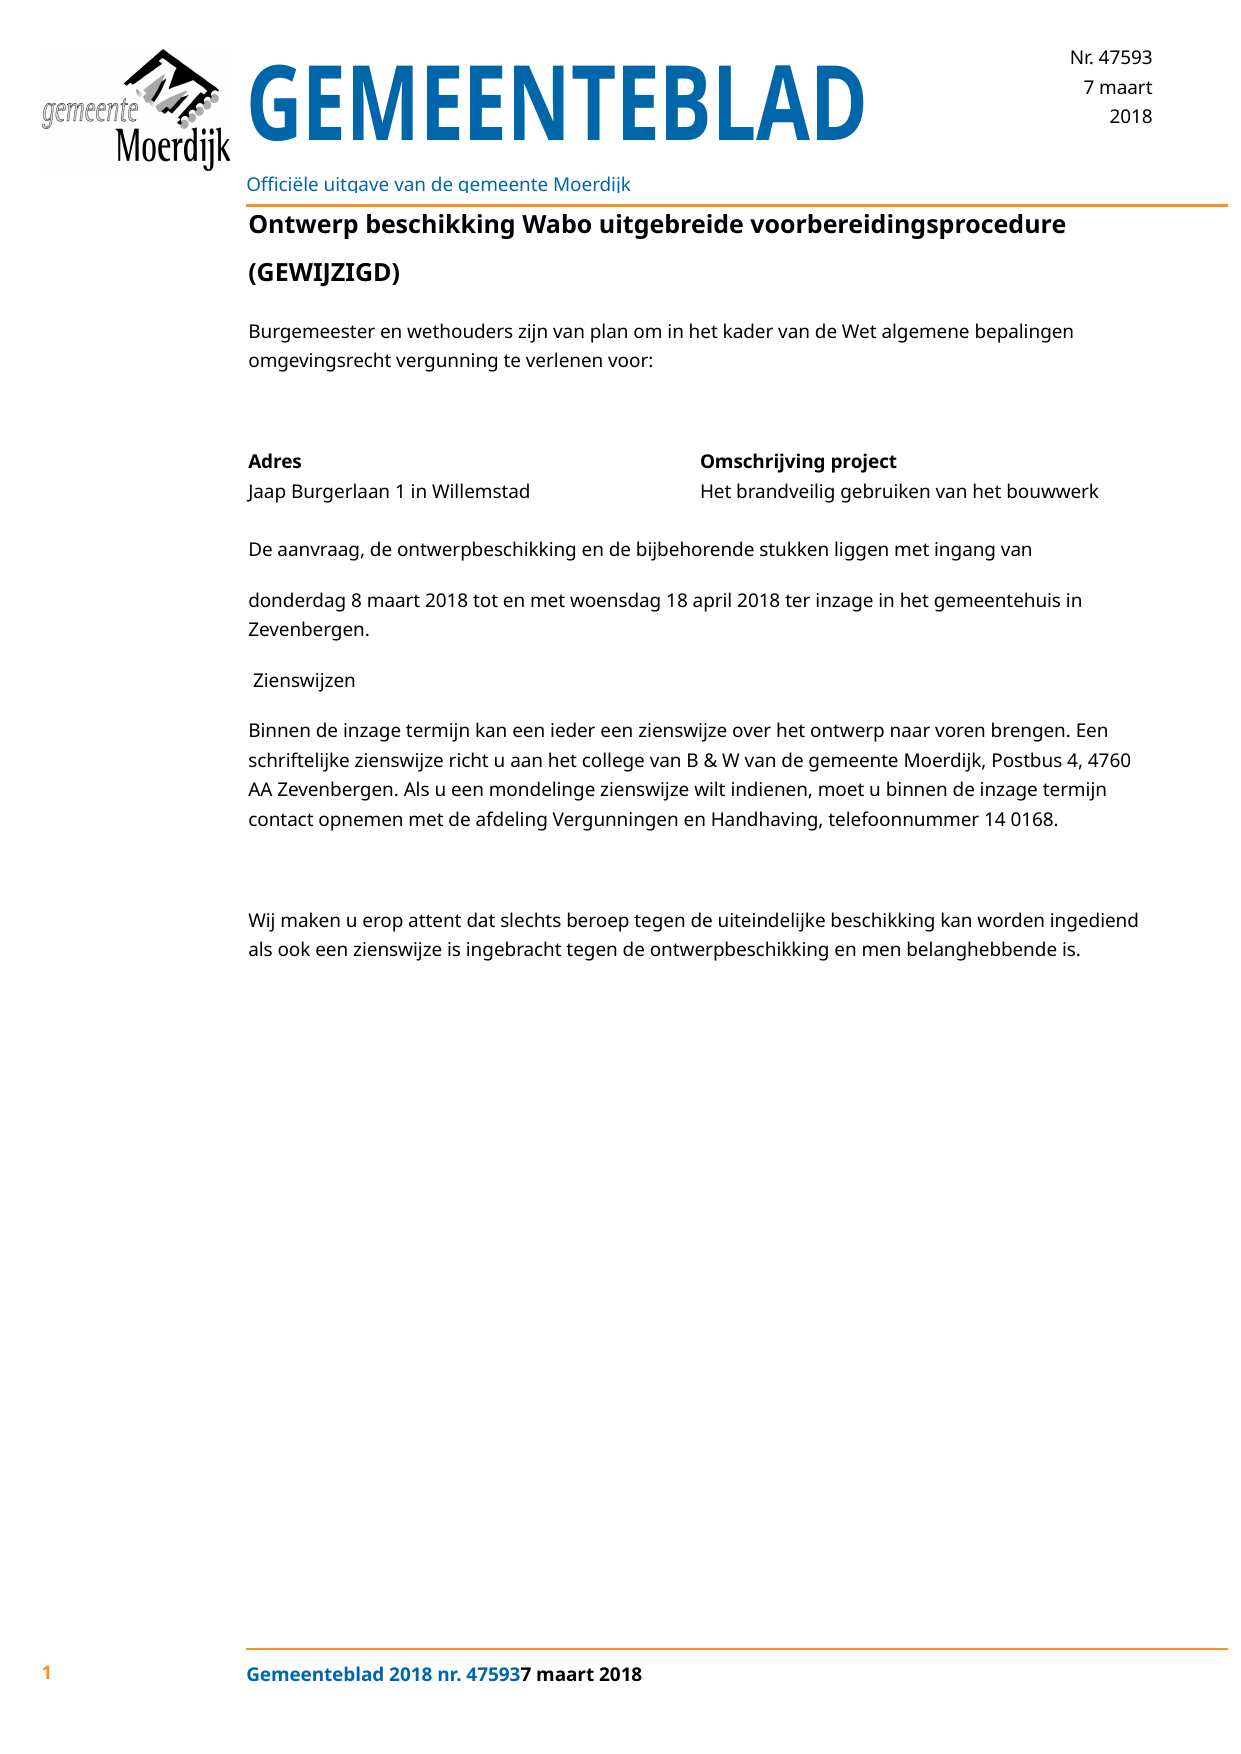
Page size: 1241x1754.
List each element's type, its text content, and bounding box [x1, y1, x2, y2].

text donderdag 8 maart 2018 tot en met woensdag 18 april 2018 ter inzage in het gemeentehuis in Zevenbergen. [248, 587, 1152, 642]
text Ontwerp beschikking Wabo uitgebreide voorbereidingsprocedure (GEWIJZIGD) [248, 207, 1152, 288]
text Zienswijzen [248, 667, 1152, 693]
table_header Adres Jaap Burgerlaan 1 in Willemstad [248, 449, 700, 533]
text De aanvraag, de ontwerpbeschikking en de bijbehorende stukken liggen met ingang van [248, 537, 1152, 562]
table_header Omschrijving project Het brandveilig gebruiken van het bouwwerk [700, 449, 1152, 533]
text Burgemeester en wethouders zijn van plan om in het kader van de Wet algemene bepalingen omgevingsrecht vergunning te verlenen voor: [248, 318, 1152, 373]
picture [41, 47, 231, 172]
text Wij maken u erop attent dat slechts beroep tegen de uiteindelijke beschikking kan worden ingediend als ook een zienswijze is ingebracht tegen de ontwerpbeschikking en men belanghebbende is. [248, 907, 1152, 962]
text Binnen de inzage termijn kan een ieder een zienswijze over het ontwerp naar voren brengen. Een schriftelijke zienswijze richt u aan het college van B & W van de gemeente Moerdijk, Postbus 4, 4760 AA Zevenbergen. Als u een mondelinge zienswijze wilt indienen, moet u binnen de inzage termijn contact opnemen met de afdeling Vergunningen en Handhaving, telefoonnummer 14 0168. [248, 717, 1152, 832]
